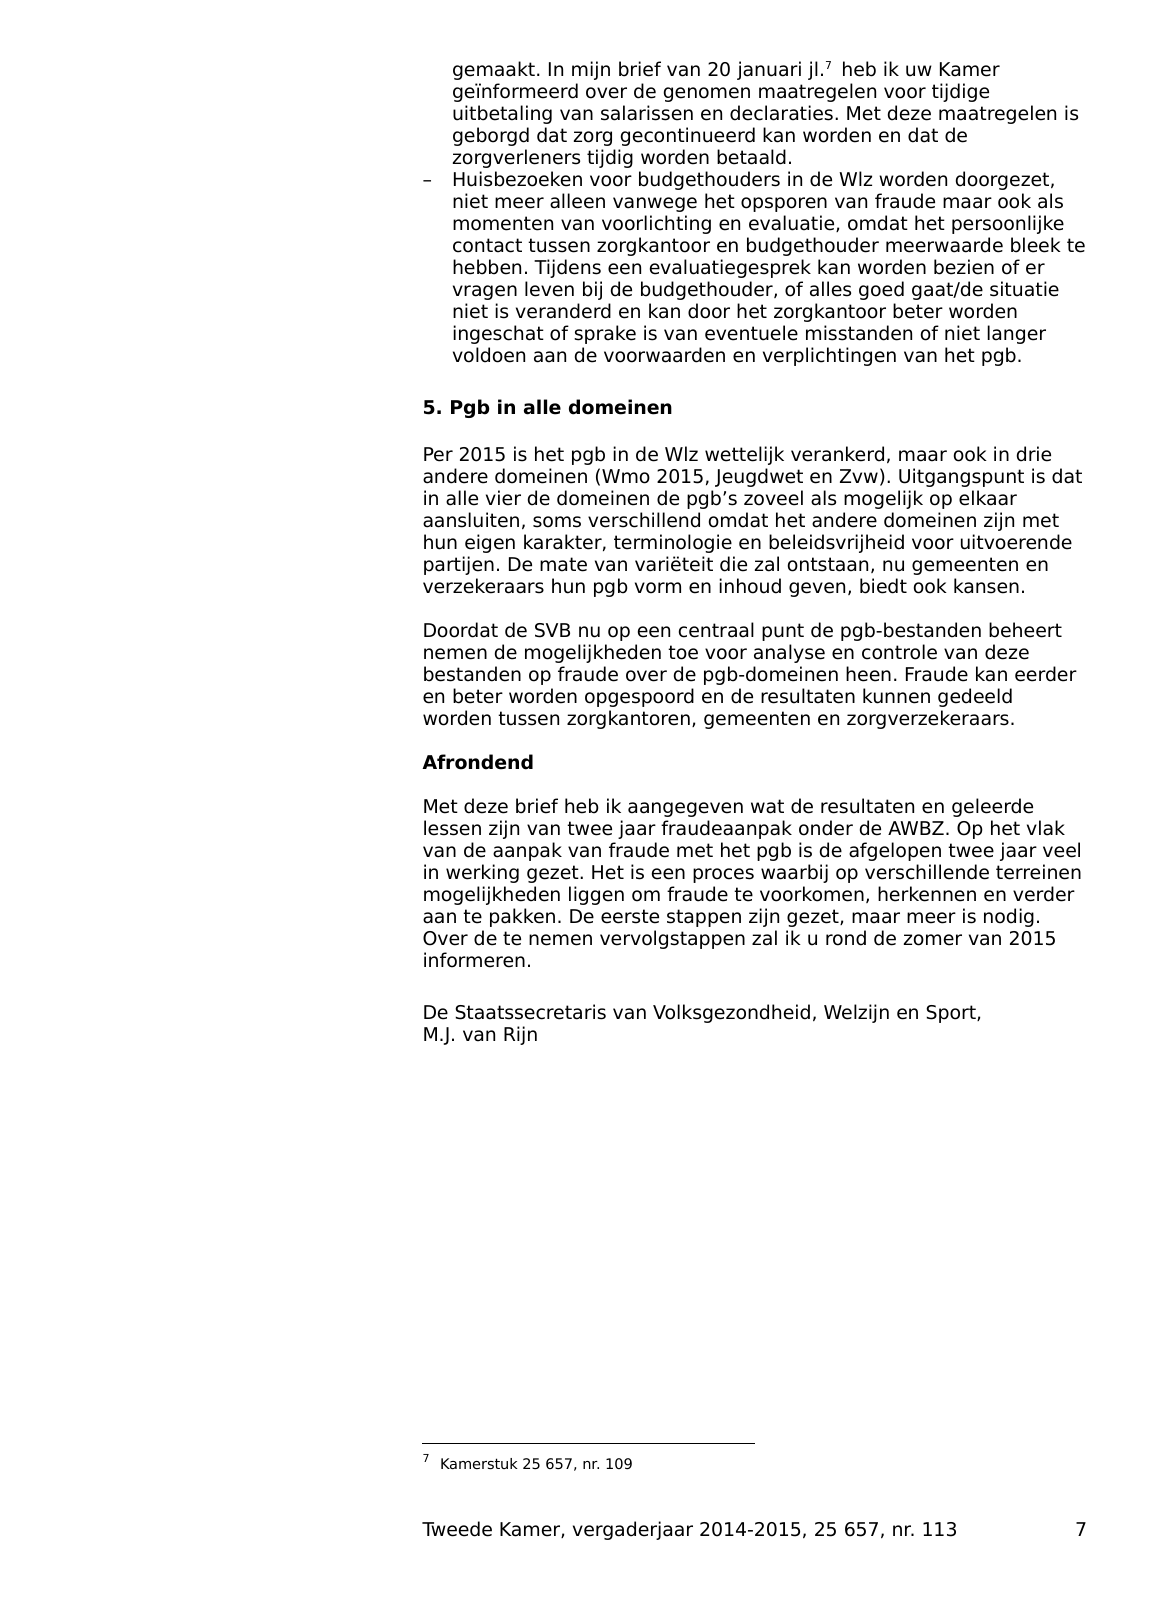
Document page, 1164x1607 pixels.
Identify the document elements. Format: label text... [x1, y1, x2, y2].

text Kamerstuk 25 657, nr. 109 [422, 1452, 1087, 1474]
text Met deze brief heb ik aangegeven wat de resultaten en geleerde lessen zijn van twee jaar fraudeaanpak onder de AWBZ. Op het vlak van de aanpak van fraude met het pgb is de afgelopen twee jaar veel in werking gezet. Het is een proces waarbij op verschillende terreinen mogelijkheden liggen om fraude te voorkomen, herkennen en verder aan te pakken. De eerste stappen zijn gezet, maar meer is nodig. Over de te nemen vervolgstappen zal ik u rond de zomer van 2015 informeren. [422, 796, 1087, 972]
text – Huisbezoeken voor budgethouders in de Wlz worden doorgezet, niet meer alleen vanwege het opsporen van fraude maar ook als momenten van voorlichting en evaluatie, omdat het persoonlijke contact tussen zorgkantoor en budgethouder meerwaarde bleek te hebben. Tijdens een evaluatiegesprek kan worden bezien of er vragen leven bij de budgethouder, of alles goed gaat/de situatie niet is veranderd en kan door het zorgkantoor beter worden ingeschat of sprake is van eventuele misstanden of niet langer voldoen aan de voorwaarden en verplichtingen van het pgb. [422, 169, 1087, 367]
text gemaakt. In mijn brief van 20 januari jl. heb ik uw Kamer geïnformeerd over de genomen maatregelen voor tijdige uitbetaling van salarissen en declaraties. Met deze maatregelen is geborgd dat zorg gecontinueerd kan worden en dat de zorgverleners tijdig worden betaald. [422, 59, 1087, 169]
subtitle 5. Pgb in alle domeinen [422, 397, 1087, 419]
text Per 2015 is het pgb in de Wlz wettelijk verankerd, maar ook in drie andere domeinen (Wmo 2015, Jeugdwet en Zvw). Uitgangspunt is dat in alle vier de domeinen de pgb’s zoveel als mogelijk op elkaar aansluiten, soms verschillend omdat het andere domeinen zijn met hun eigen karakter, terminologie en beleidsvrijheid voor uitvoerende partijen. De mate van variëteit die zal ontstaan, nu gemeenten en verzekeraars hun pgb vorm en inhoud geven, biedt ook kansen. [422, 444, 1087, 598]
text Doordat de SVB nu op een centraal punt de pgb-bestanden beheert nemen de mogelijkheden toe voor analyse en controle van deze bestanden op fraude over de pgb-domeinen heen. Fraude kan eerder en beter worden opgespoord en de resultaten kunnen gedeeld worden tussen zorgkantoren, gemeenten en zorgverzekeraars. [422, 620, 1087, 730]
subtitle Afrondend [422, 752, 1087, 774]
text De Staatssecretaris van Volksgezondheid, Welzijn en Sport, M.J. van Rijn [422, 1002, 1087, 1046]
